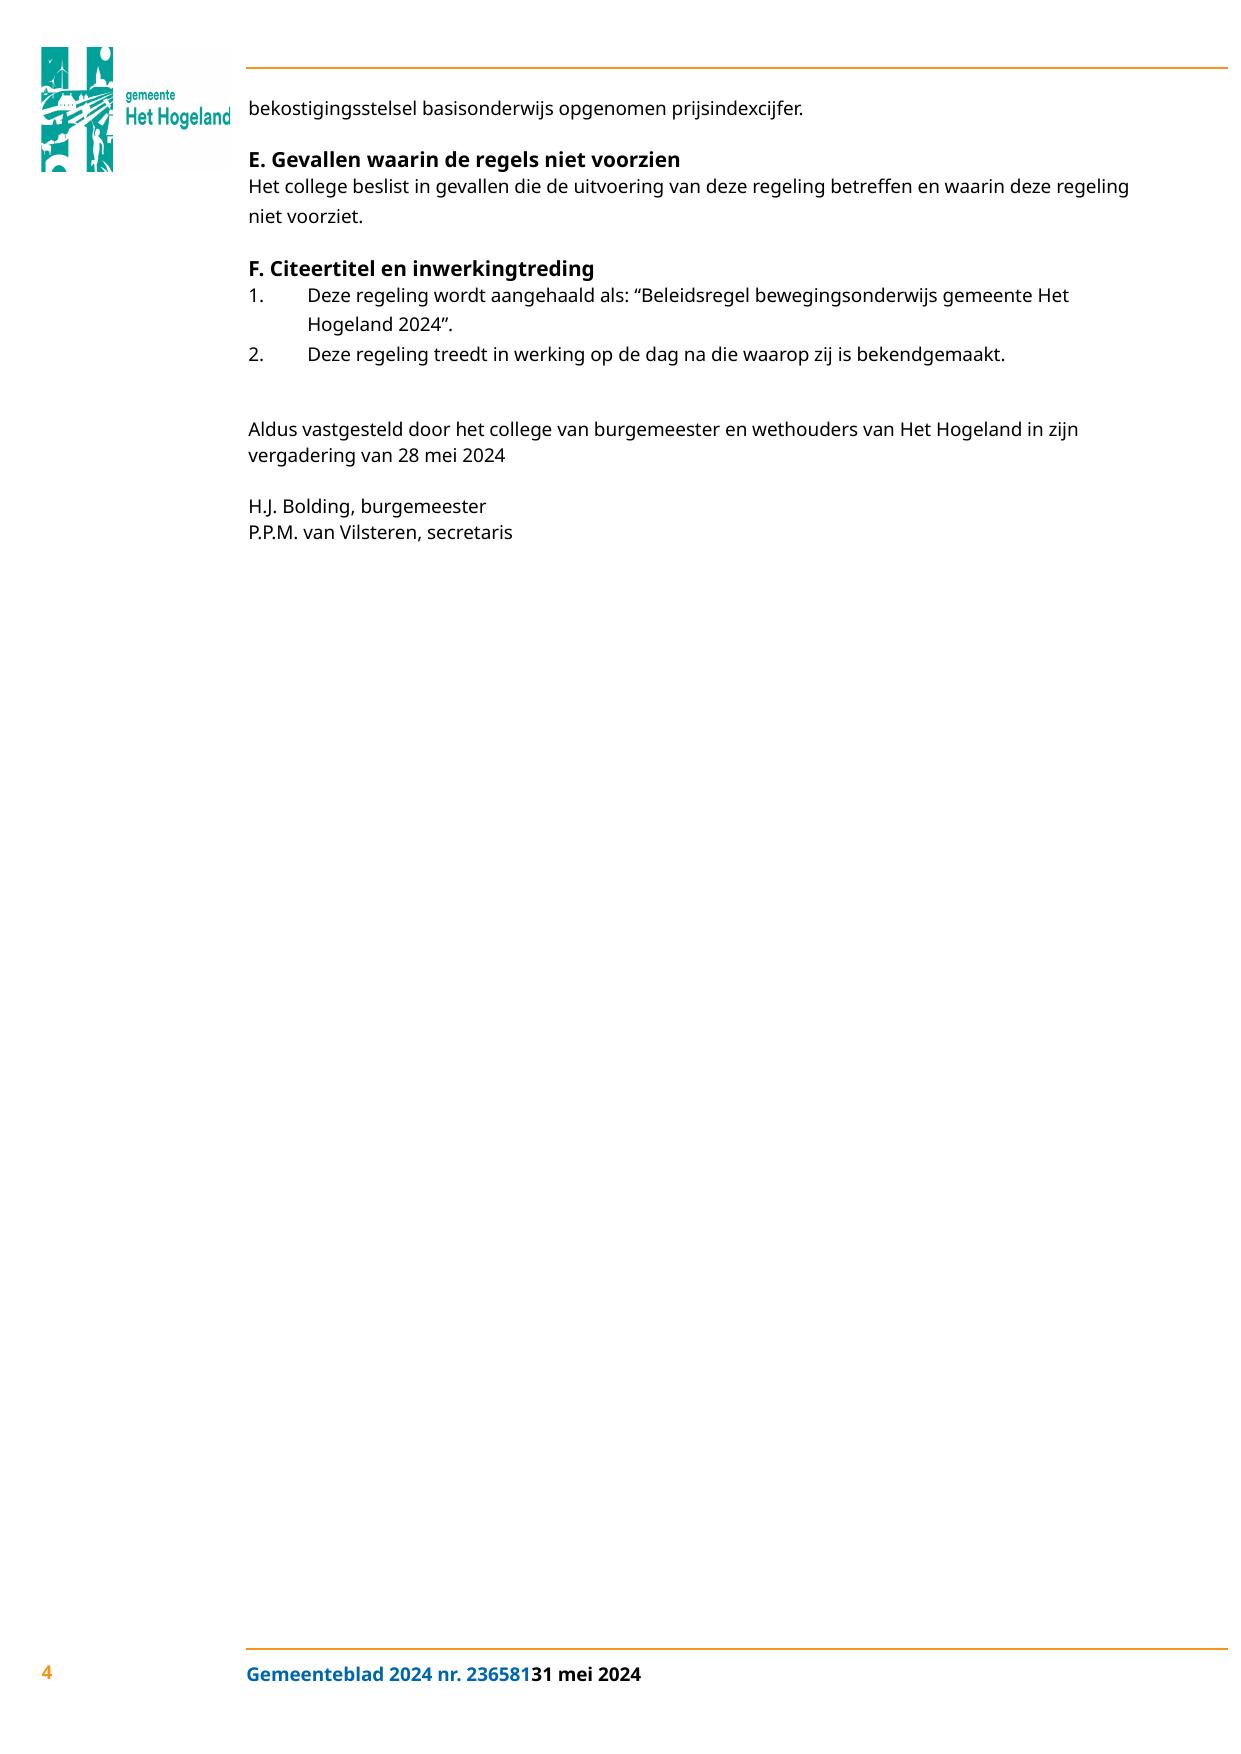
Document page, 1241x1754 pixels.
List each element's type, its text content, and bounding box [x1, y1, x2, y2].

text Het college beslist in gevallen die de uitvoering van deze regeling betreffen en waarin deze regeling niet voorziet. [248, 174, 1152, 229]
text P.P.M. van Vilsteren, secretaris [248, 519, 1152, 545]
list Deze regeling treedt in werking op de dag na die waarop zij is bekendgemaakt. [248, 341, 1152, 367]
picture [41, 47, 231, 172]
text E. Gevallen waarin de regels niet voorzien [248, 145, 1152, 174]
text H.J. Bolding, burgemeester [248, 494, 1152, 519]
text Aldus vastgesteld door het college van burgemeester en wethouders van Het Hogeland in zijn vergadering van 28 mei 2024 [248, 416, 1152, 468]
list Deze regeling wordt aangehaald als: “Beleidsregel bewegingsonderwijs gemeente Het Hogeland 2024”. [248, 282, 1152, 337]
text bekostigingsstelsel basisonderwijs opgenomen prijsindexcijfer. [248, 95, 1152, 121]
text F. Citeertitel en inwerkingtreding [248, 254, 1152, 282]
